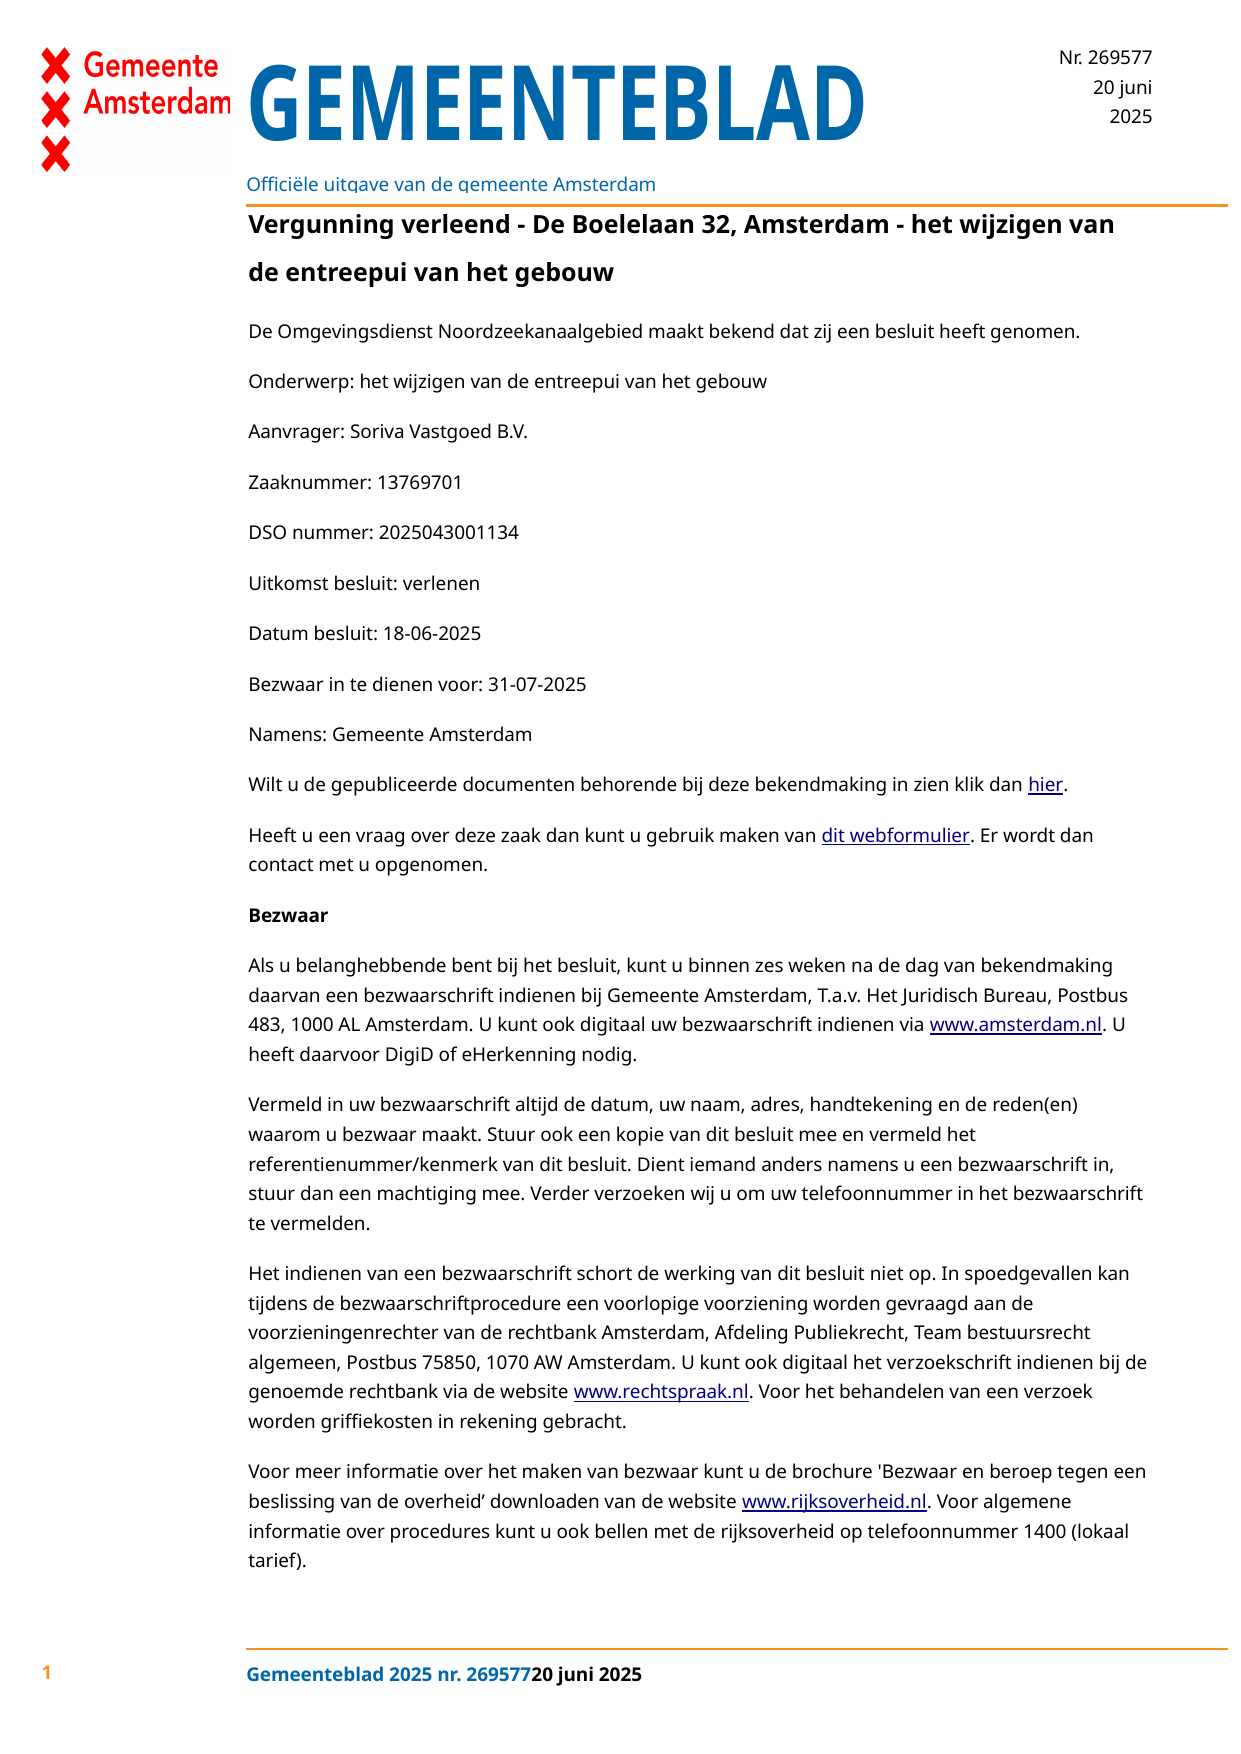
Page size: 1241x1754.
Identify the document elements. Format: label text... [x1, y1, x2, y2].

text Wilt u de gepubliceerde documenten behorende bij deze bekendmaking in zien klik dan hier. [248, 772, 1152, 797]
picture [41, 47, 231, 172]
text Namens: Gemeente Amsterdam [248, 721, 1152, 747]
text Onderwerp: het wijzigen van de entreepui van het gebouw [248, 368, 1152, 394]
text Bezwaar in te dienen voor: 31-07-2025 [248, 671, 1152, 697]
text Zaaknummer: 13769701 [248, 469, 1152, 495]
text Het indienen van een bezwaarschrift schort de werking van dit besluit niet op. In spoedgevallen kan tijdens de bezwaarschriftprocedure een voorlopige voorziening worden gevraagd aan de voorzieningenrechter van de rechtbank Amsterdam, Afdeling Publiekrecht, Team bestuursrecht algemeen, Postbus 75850, 1070 AW Amsterdam. U kunt ook digitaal het verzoekschrift indienen bij de genoemde rechtbank via de website www.rechtspraak.nl. Voor het behandelen van een verzoek worden griffiekosten in rekening gebracht. [248, 1260, 1152, 1434]
text Voor meer informatie over het maken van bezwaar kunt u de brochure 'Bezwaar en beroep tegen een beslissing van de overheid’ downloaden van de website www.rijksoverheid.nl. Voor algemene informatie over procedures kunt u ook bellen met de rijksoverheid op telefoonnummer 1400 (lokaal tarief). [248, 1459, 1152, 1573]
text DSO nummer: 2025043001134 [248, 519, 1152, 545]
text Heeft u een vraag over deze zaak dan kunt u gebruik maken van dit webformulier. Er wordt dan contact met u opgenomen. [248, 822, 1152, 877]
text De Omgevingsdienst Noordzeekanaalgebied maakt bekend dat zij een besluit heeft genomen. [248, 318, 1152, 344]
text Uitkomst besluit: verlenen [248, 570, 1152, 596]
text Vermeld in uw bezwaarschrift altijd de datum, uw naam, adres, handtekening en de reden(en) waarom u bezwaar maakt. Stuur ook een kopie van dit besluit mee en vermeld het referentienummer/kenmerk van dit besluit. Dient iemand anders namens u een bezwaarschrift in, stuur dan een machtiging mee. Verder verzoeken wij u om uw telefoonnummer in het bezwaarschrift te vermelden. [248, 1092, 1152, 1236]
text Datum besluit: 18-06-2025 [248, 620, 1152, 646]
text Bezwaar [248, 902, 1152, 928]
text Vergunning verleend - De Boelelaan 32, Amsterdam - het wijzigen van de entreepui van het gebouw [248, 207, 1152, 288]
text Als u belanghebbende bent bij het besluit, kunt u binnen zes weken na de dag van bekendmaking daarvan een bezwaarschrift indienen bij Gemeente Amsterdam, T.a.v. Het Juridisch Bureau, Postbus 483, 1000 AL Amsterdam. U kunt ook digitaal uw bezwaarschrift indienen via www.amsterdam.nl. U heeft daarvoor DigiD of eHerkenning nodig. [248, 952, 1152, 1067]
text Aanvrager: Soriva Vastgoed B.V. [248, 419, 1152, 444]
